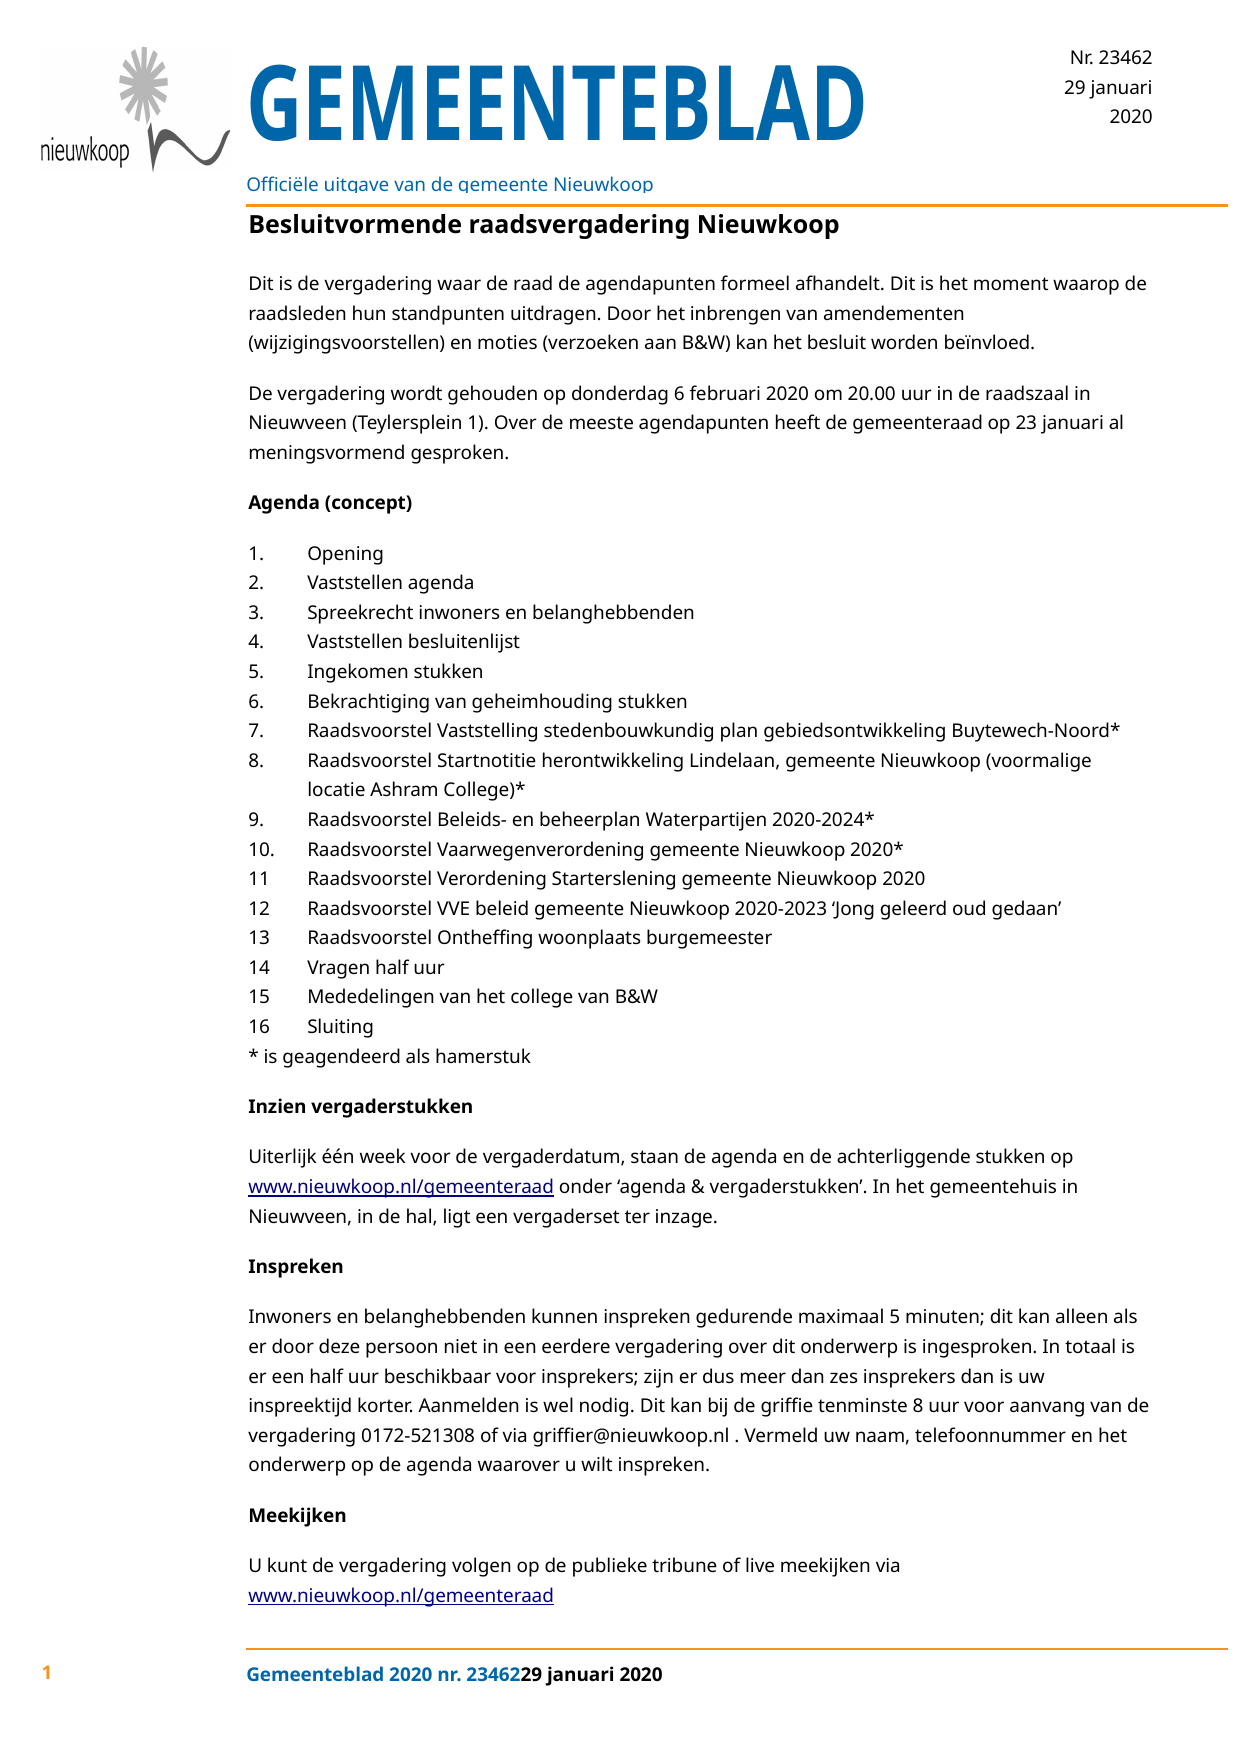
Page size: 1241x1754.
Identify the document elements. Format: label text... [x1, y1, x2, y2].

text Dit is de vergadering waar de raad de agendapunten formeel afhandelt. Dit is het moment waarop de raadsleden hun standpunten uitdragen. Door het inbrengen van amendementen (wijzigingsvoorstellen) en moties (verzoeken aan B&W) kan het besluit worden beïnvloed. [248, 270, 1152, 355]
text * is geagendeerd als hamerstuk [248, 1043, 1152, 1068]
list Raadsvoorstel Startnotitie herontwikkeling Lindelaan, gemeente Nieuwkoop (voormalige locatie Ashram College)* [248, 747, 1152, 802]
text Agenda (concept) [248, 489, 1152, 515]
text De vergadering wordt gehouden op donderdag 6 februari 2020 om 20.00 uur in de raadszaal in Nieuwveen (Teylersplein 1). Over de meeste agendapunten heeft de gemeenteraad op 23 januari al meningsvormend gesproken. [248, 380, 1152, 465]
list Sluiting [248, 1013, 1152, 1039]
list Ingekomen stukken [248, 658, 1152, 684]
list Raadsvoorstel Verordening Starterslening gemeente Nieuwkoop 2020 [248, 865, 1152, 891]
list Raadsvoorstel Vaststelling stedenbouwkundig plan gebiedsontwikkeling Buytewech-Noord* [248, 717, 1152, 743]
list Vaststellen agenda [248, 569, 1152, 595]
list Raadsvoorstel VVE beleid gemeente Nieuwkoop 2020-2023 ‘Jong geleerd oud gedaan’ [248, 895, 1152, 921]
picture [41, 47, 231, 172]
list Vaststellen besluitenlijst [248, 629, 1152, 654]
text Inzien vergaderstukken [248, 1093, 1152, 1119]
list Opening [248, 540, 1152, 566]
text Inspreken [248, 1253, 1152, 1279]
text Inwoners en belanghebbenden kunnen inspreken gedurende maximaal 5 minuten; dit kan alleen als er door deze persoon niet in een eerdere vergadering over dit onderwerp is ingesproken. In totaal is er een half uur beschikbaar voor insprekers; zijn er dus meer dan zes insprekers dan is uw inspreektijd korter. Aanmelden is wel nodig. Dit kan bij de griffie tenminste 8 uur voor aanvang van de vergadering 0172-521308 of via griffier@nieuwkoop.nl . Vermeld uw naam, telefoonnummer en het onderwerp op de agenda waarover u wilt inspreken. [248, 1304, 1152, 1477]
list Raadsvoorstel Vaarwegenverordening gemeente Nieuwkoop 2020* [248, 836, 1152, 861]
text Meekijken [248, 1502, 1152, 1528]
text Besluitvormende raadsvergadering Nieuwkoop [248, 207, 1152, 241]
list Bekrachtiging van geheimhouding stukken [248, 688, 1152, 713]
list Vragen half uur [248, 954, 1152, 980]
list Raadsvoorstel Ontheffing woonplaats burgemeester [248, 924, 1152, 950]
list Raadsvoorstel Beleids- en beheerplan Waterpartijen 2020-2024* [248, 806, 1152, 832]
list Spreekrecht inwoners en belanghebbenden [248, 599, 1152, 625]
list Mededelingen van het college van B&W [248, 984, 1152, 1009]
text Uiterlijk één week voor de vergaderdatum, staan de agenda en de achterliggende stukken op www.nieuwkoop.nl/gemeenteraad onder ‘agenda & vergaderstukken’. In het gemeentehuis in Nieuwveen, in de hal, ligt een vergaderset ter inzage. [248, 1144, 1152, 1228]
text U kunt de vergadering volgen op de publieke tribune of live meekijken via www.nieuwkoop.nl/gemeenteraad [248, 1552, 1152, 1608]
